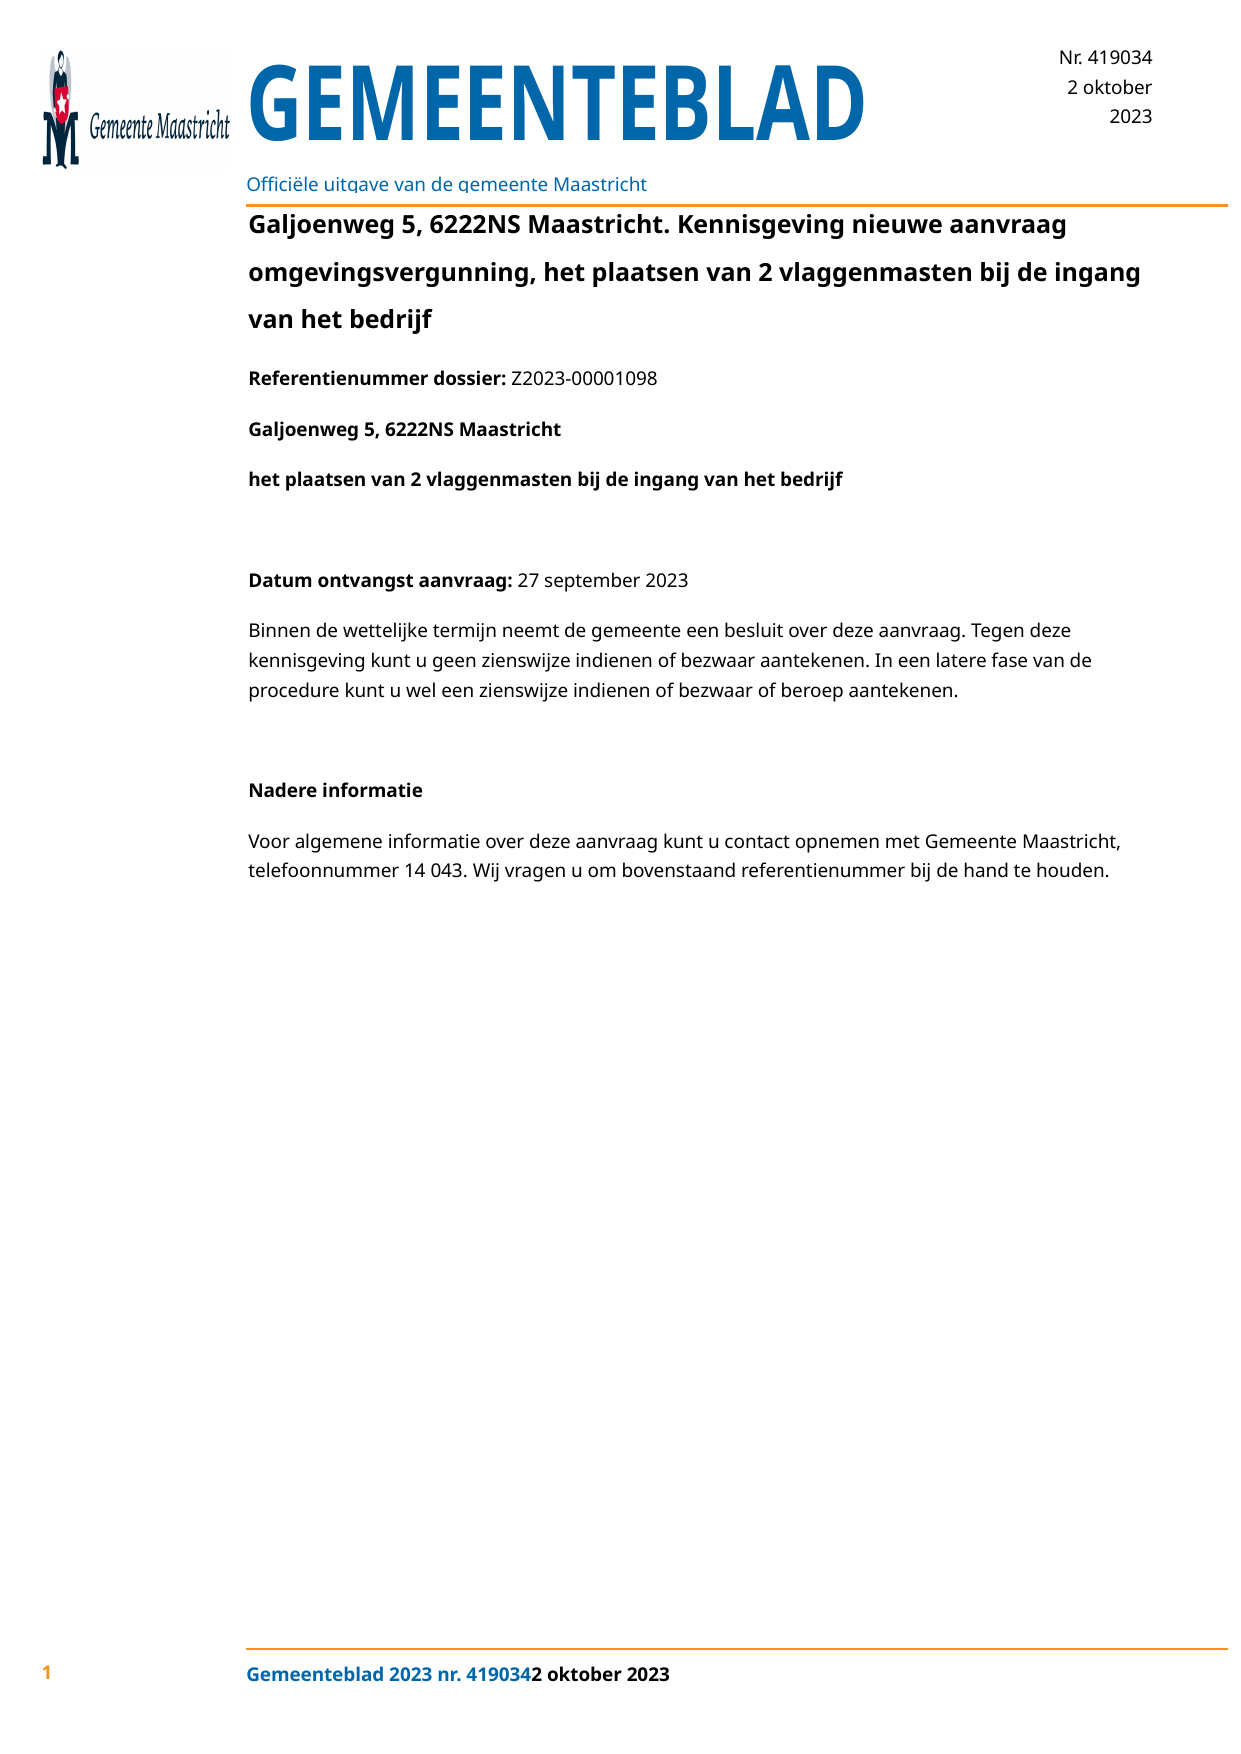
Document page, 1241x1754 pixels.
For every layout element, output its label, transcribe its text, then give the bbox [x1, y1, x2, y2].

text Binnen de wettelijke termijn neemt de gemeente een besluit over deze aanvraag. Tegen deze kennisgeving kunt u geen zienswijze indienen of bezwaar aantekenen. In een latere fase van de procedure kunt u wel een zienswijze indienen of bezwaar of beroep aantekenen. [248, 618, 1152, 702]
text het plaatsen van 2 vlaggenmasten bij de ingang van het bedrijf [248, 466, 1152, 492]
text Galjoenweg 5, 6222NS Maastricht [248, 416, 1152, 442]
text Galjoenweg 5, 6222NS Maastricht. Kennisgeving nieuwe aanvraag omgevingsvergunning, het plaatsen van 2 vlaggenmasten bij de ingang van het bedrijf [248, 207, 1152, 336]
picture [41, 47, 231, 172]
text Datum ontvangst aanvraag: 27 september 2023 [248, 567, 1152, 593]
text Referentienummer dossier: Z2023-00001098 [248, 366, 1152, 391]
text Nadere informatie [248, 778, 1152, 803]
text Voor algemene informatie over deze aanvraag kunt u contact opnemen met Gemeente Maastricht, telefoonnummer 14 043. Wij vragen u om bovenstaand referentienummer bij de hand te houden. [248, 828, 1152, 883]
